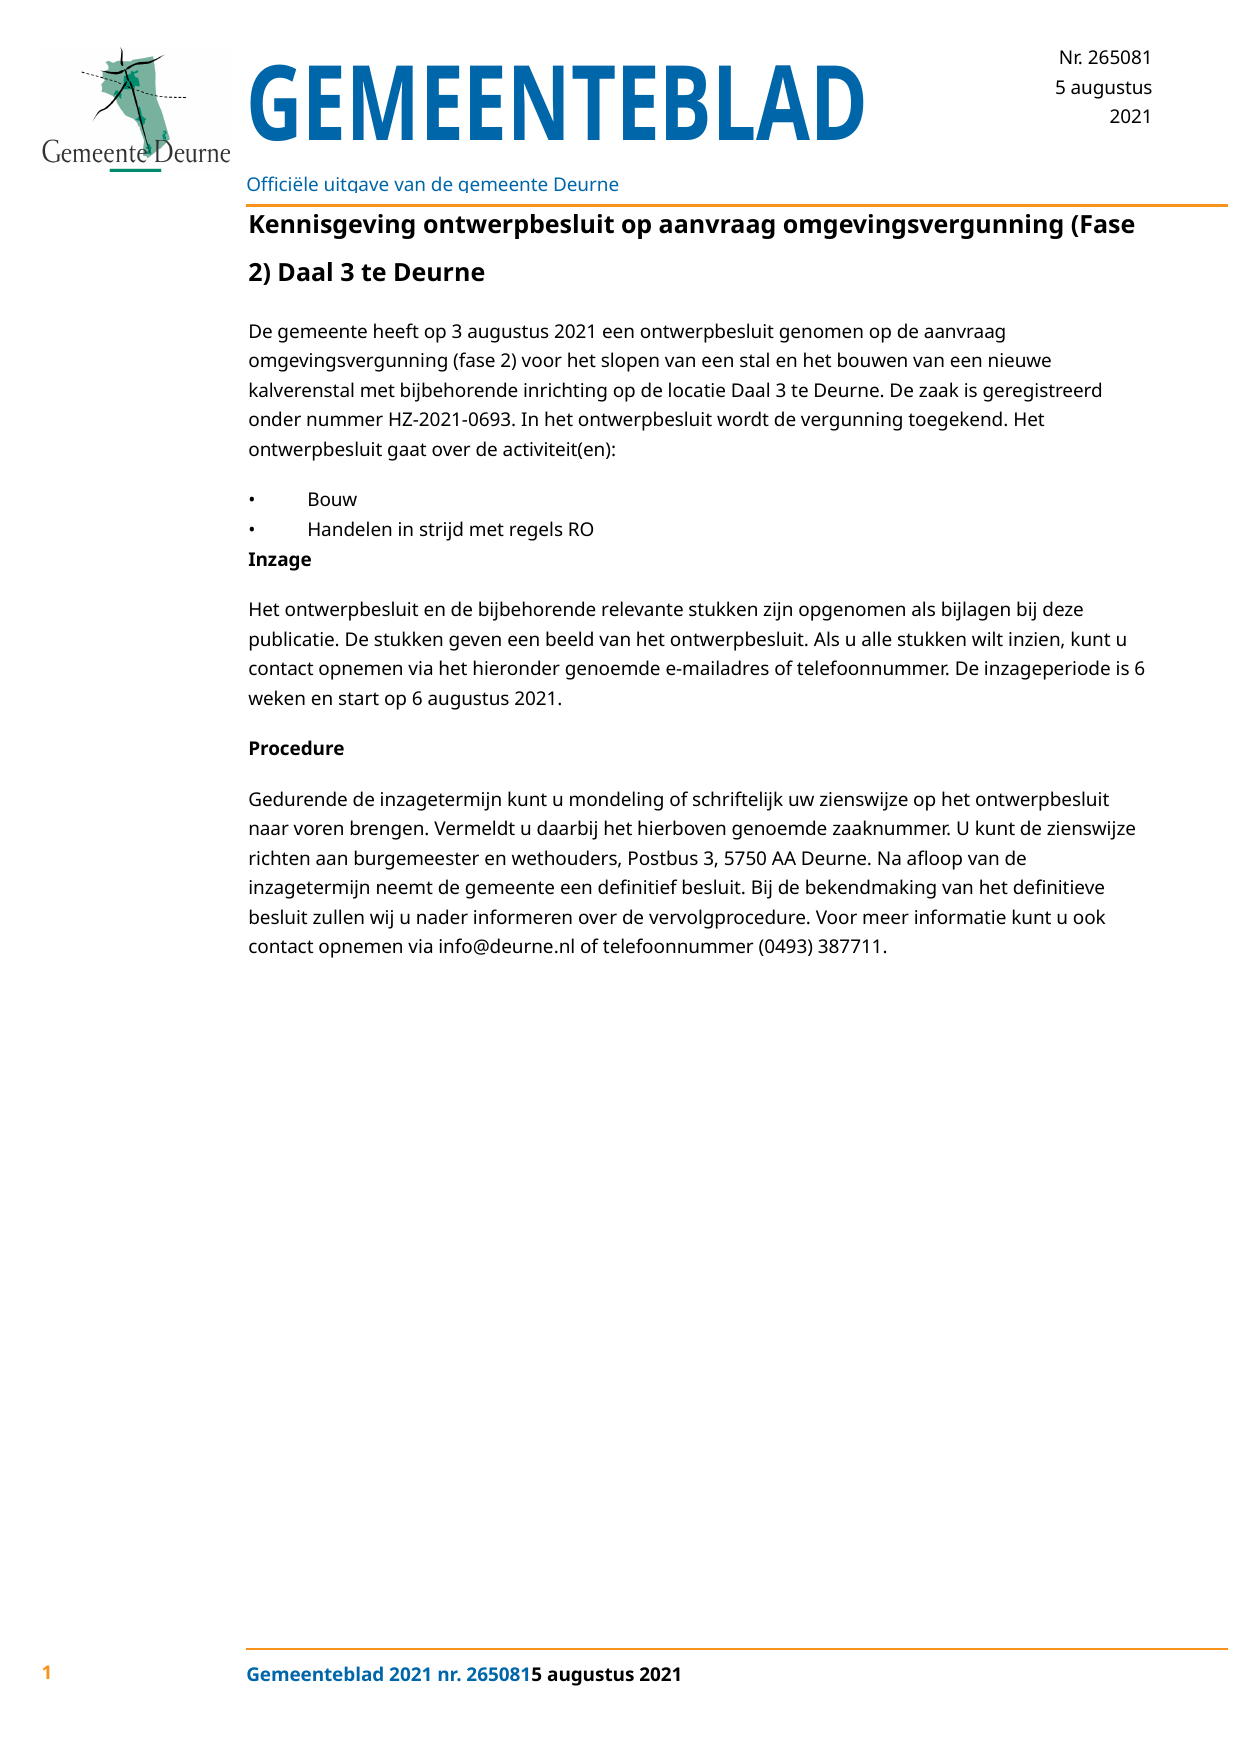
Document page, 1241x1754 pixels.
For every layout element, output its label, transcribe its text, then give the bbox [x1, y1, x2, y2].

text Procedure [248, 735, 1152, 761]
text De gemeente heeft op 3 augustus 2021 een ontwerpbesluit genomen op de aanvraag omgevingsvergunning (fase 2) voor het slopen van een stal en het bouwen van een nieuwe kalverenstal met bijbehorende inrichting op de locatie Daal 3 te Deurne. De zaak is geregistreerd onder nummer HZ-2021-0693. In het ontwerpbesluit wordt de vergunning toegekend. Het ontwerpbesluit gaat over de activiteit(en): [248, 318, 1152, 462]
text Het ontwerpbesluit en de bijbehorende relevante stukken zijn opgenomen als bijlagen bij deze publicatie. De stukken geven een beeld van het ontwerpbesluit. Als u alle stukken wilt inzien, kunt u contact opnemen via het hieronder genoemde e-mailadres of telefoonnummer. De inzageperiode is 6 weken en start op 6 augustus 2021. [248, 596, 1152, 711]
list Handelen in strijd met regels RO [248, 516, 1152, 542]
list Bouw [248, 487, 1152, 512]
text Kennisgeving ontwerpbesluit op aanvraag omgevingsvergunning (Fase 2) Daal 3 te Deurne [248, 207, 1152, 288]
picture [41, 47, 231, 172]
text Inzage [248, 546, 1152, 572]
text Gedurende de inzagetermijn kunt u mondeling of schriftelijk uw zienswijze op het ontwerpbesluit naar voren brengen. Vermeldt u daarbij het hierboven genoemde zaaknummer. U kunt de zienswijze richten aan burgemeester en wethouders, Postbus 3, 5750 AA Deurne. Na afloop van de inzagetermijn neemt de gemeente een definitief besluit. Bij de bekendmaking van het definitieve besluit zullen wij u nader informeren over de vervolgprocedure. Voor meer informatie kunt u ook contact opnemen via info@deurne.nl of telefoonnummer (0493) 387711. [248, 786, 1152, 959]
